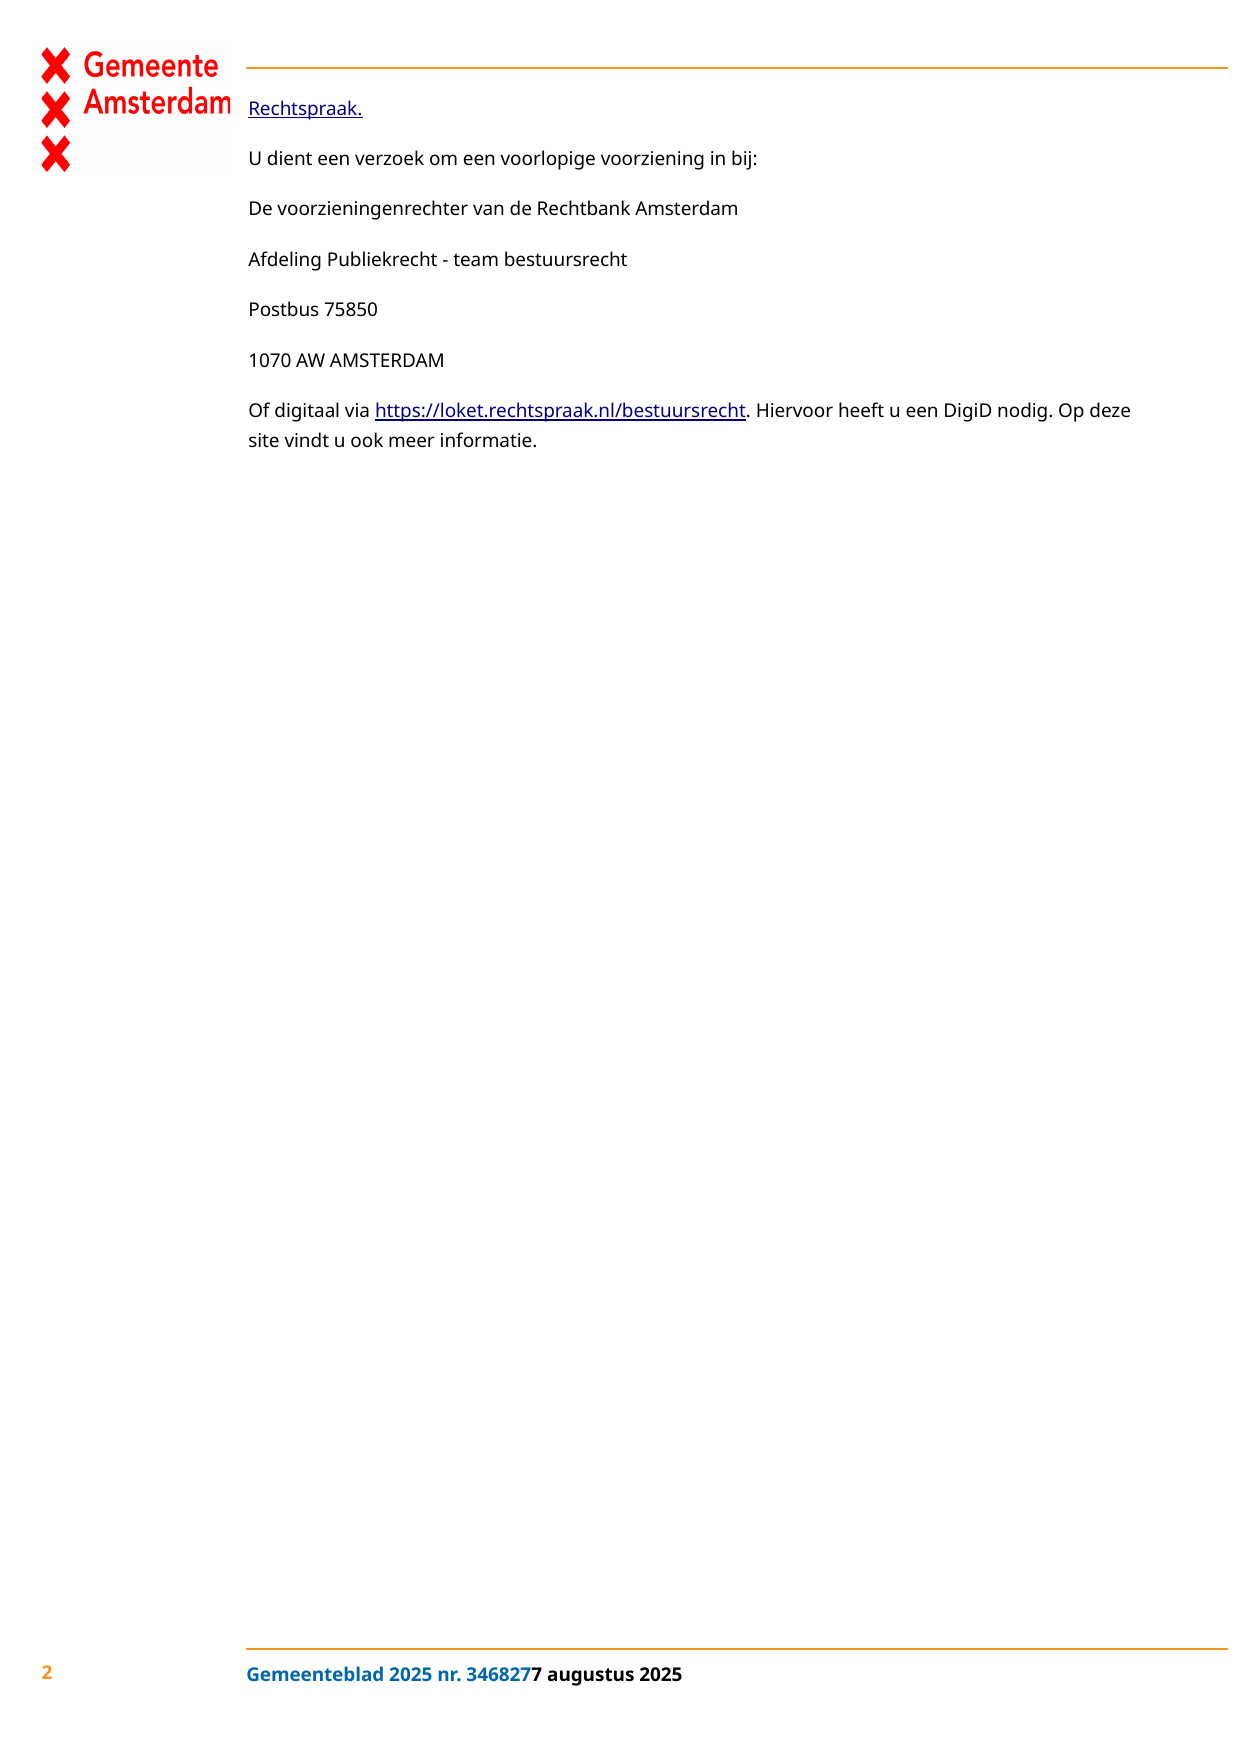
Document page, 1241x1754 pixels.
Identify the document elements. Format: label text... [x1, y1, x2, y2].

text Postbus 75850 [248, 296, 1152, 322]
text 1070 AW AMSTERDAM [248, 347, 1152, 373]
text Rechtspraak. [248, 95, 1152, 121]
picture [41, 47, 231, 172]
text De voorzieningenrechter van de Rechtbank Amsterdam [248, 196, 1152, 221]
text Afdeling Publiekrecht - team bestuursrecht [248, 246, 1152, 272]
text Of digitaal via https://loket.rechtspraak.nl/bestuursrecht. Hiervoor heeft u een DigiD nodig. Op deze site vindt u ook meer informatie. [248, 397, 1152, 453]
text U dient een verzoek om een voorlopige voorziening in bij: [248, 145, 1152, 171]
